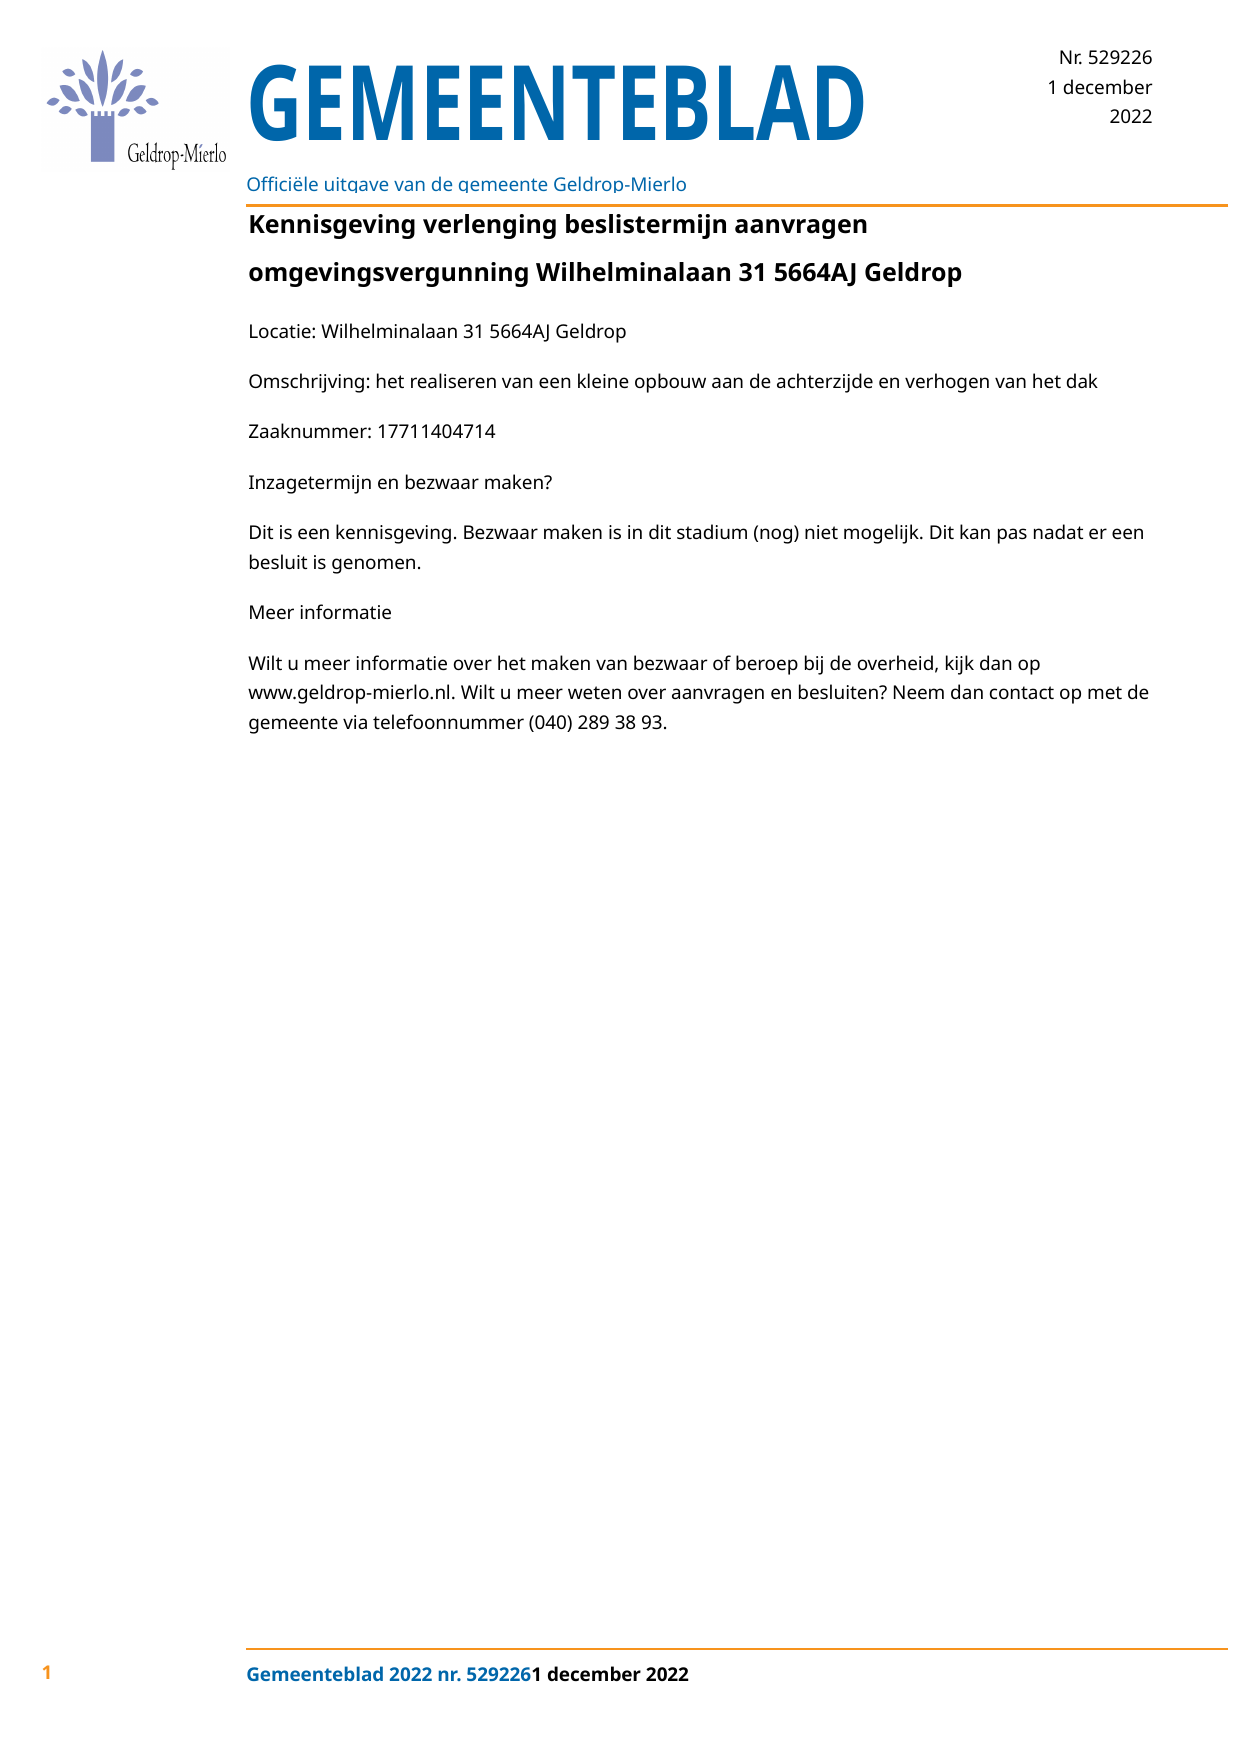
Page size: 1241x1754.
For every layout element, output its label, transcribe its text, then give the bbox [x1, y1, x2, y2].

text Meer informatie [248, 599, 1152, 625]
text Kennisgeving verlenging beslistermijn aanvragen omgevingsvergunning Wilhelminalaan 31 5664AJ Geldrop [248, 207, 1152, 288]
text Inzagetermijn en bezwaar maken? [248, 469, 1152, 495]
picture [41, 47, 231, 172]
text Wilt u meer informatie over het maken van bezwaar of beroep bij de overheid, kijk dan op www.geldrop-mierlo.nl. Wilt u meer weten over aanvragen en besluiten? Neem dan contact op met de gemeente via telefoonnummer (040) 289 38 93. [248, 650, 1152, 735]
text Zaaknummer: 17711404714 [248, 419, 1152, 444]
text Dit is een kennisgeving. Bezwaar maken is in dit stadium (nog) niet mogelijk. Dit kan pas nadat er een besluit is genomen. [248, 519, 1152, 575]
text Locatie: Wilhelminalaan 31 5664AJ Geldrop [248, 318, 1152, 344]
text Omschrijving: het realiseren van een kleine opbouw aan de achterzijde en verhogen van het dak [248, 368, 1152, 394]
